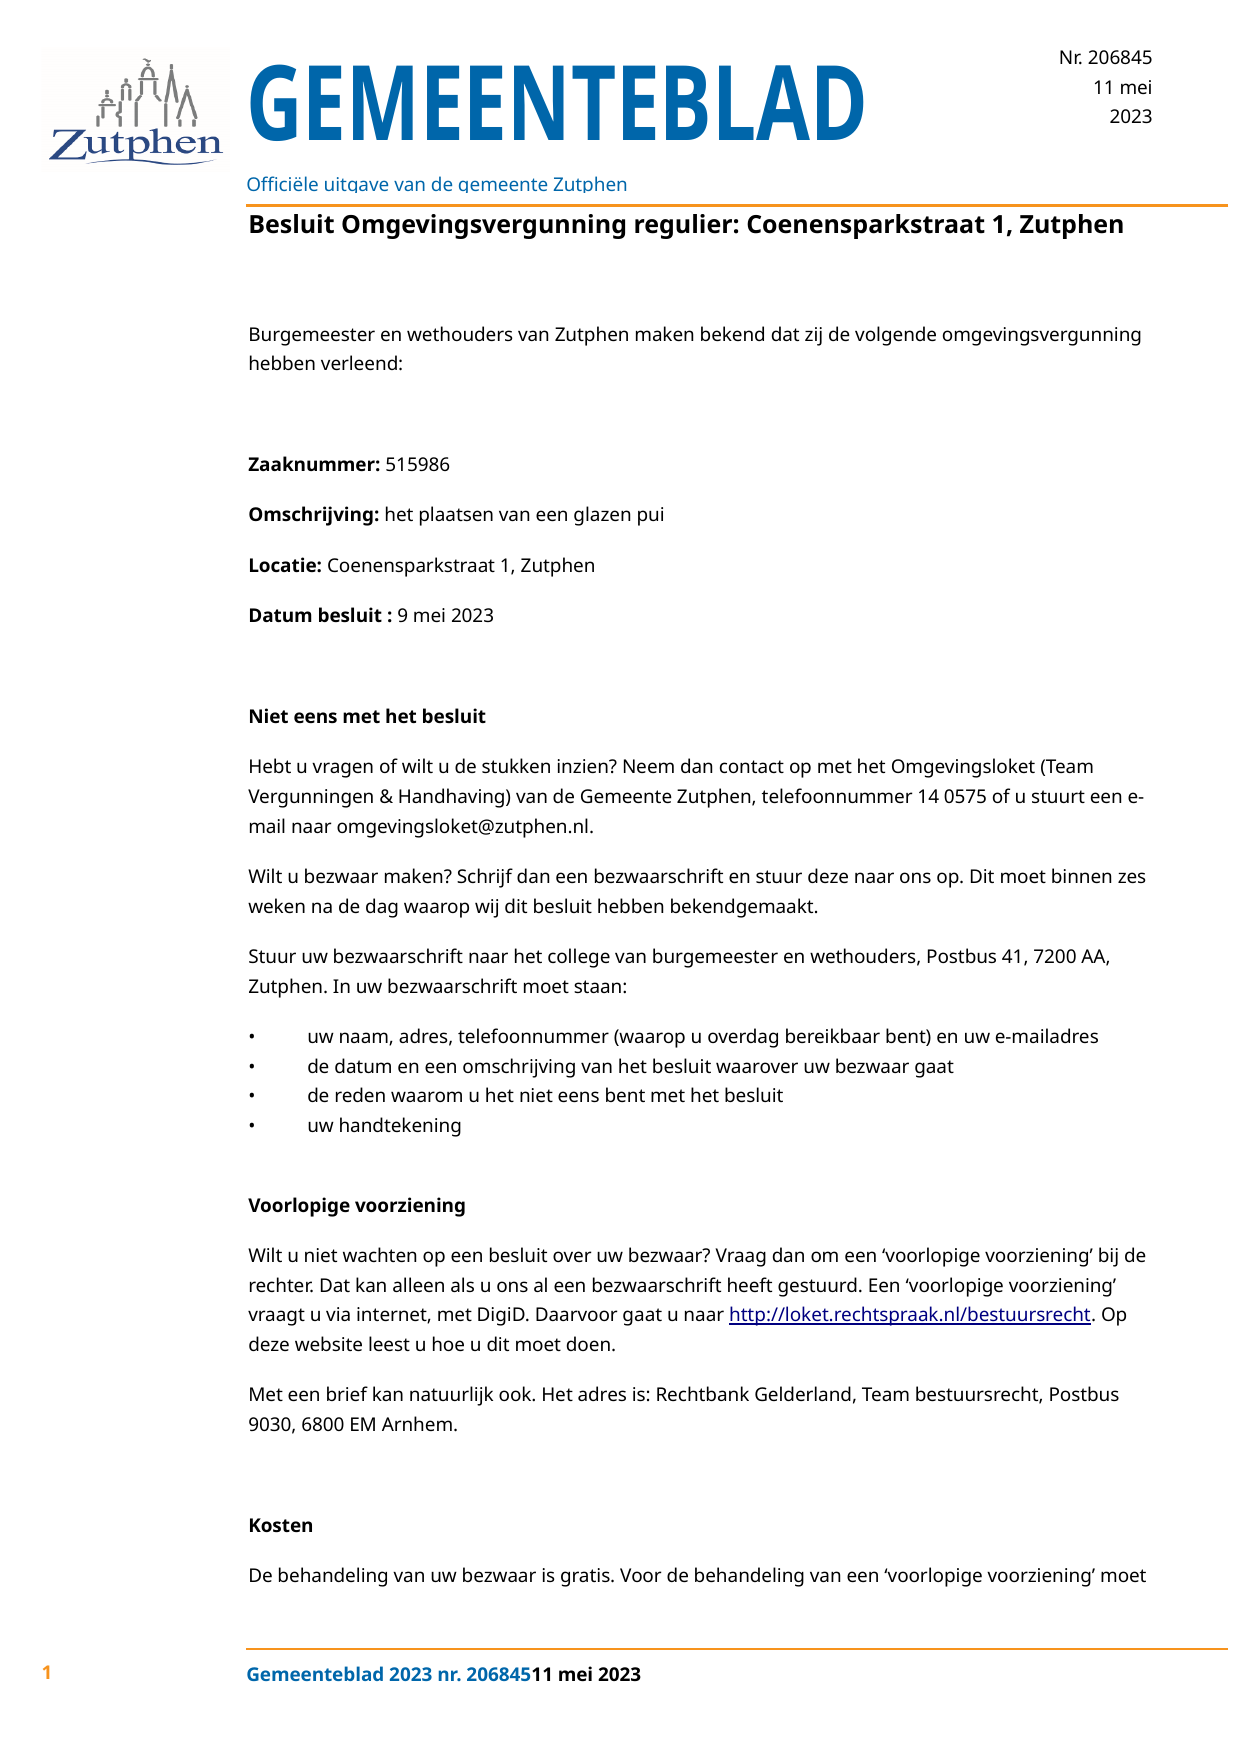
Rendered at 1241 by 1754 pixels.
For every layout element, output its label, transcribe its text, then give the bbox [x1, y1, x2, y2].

text Datum besluit : 9 mei 2023 [248, 602, 1152, 628]
text Niet eens met het besluit [248, 703, 1152, 729]
text Kosten [248, 1512, 1152, 1538]
text Stuur uw bezwaarschrift naar het college van burgemeester en wethouders, Postbus 41, 7200 AA, Zutphen. In uw bezwaarschrift moet staan: [248, 943, 1152, 998]
text Burgemeester en wethouders van Zutphen maken bekend dat zij de volgende omgevingsvergunning hebben verleend: [248, 321, 1152, 376]
text Wilt u bezwaar maken? Schrijf dan een bezwaarschrift en stuur deze naar ons op. Dit moet binnen zes weken na de dag waarop wij dit besluit hebben bekendgemaakt. [248, 863, 1152, 918]
text De behandeling van uw bezwaar is gratis. Voor de behandeling van een ‘voorlopige voorziening’ moet [248, 1562, 1152, 1588]
picture [41, 47, 231, 172]
text Hebt u vragen of wilt u de stukken inzien? Neem dan contact op met het Omgevingsloket (Team Vergunningen & Handhaving) van de Gemeente Zutphen, telefoonnummer 14 0575 of u stuurt een e-mail naar omgevingsloket@zutphen.nl. [248, 754, 1152, 838]
text Voorlopige voorziening [248, 1192, 1152, 1218]
text Besluit Omgevingsvergunning regulier: Coenensparkstraat 1, Zutphen [248, 207, 1152, 241]
list de reden waarom u het niet eens bent met het besluit [248, 1082, 1152, 1108]
text Zaaknummer: 515986 [248, 451, 1152, 477]
text Omschrijving: het plaatsen van een glazen pui [248, 502, 1152, 527]
text Locatie: Coenensparkstraat 1, Zutphen [248, 552, 1152, 578]
text Met een brief kan natuurlijk ook. Het adres is: Rechtbank Gelderland, Team bestuursrecht, Postbus 9030, 6800 EM Arnhem. [248, 1382, 1152, 1437]
list uw handtekening [248, 1112, 1152, 1138]
list uw naam, adres, telefoonnummer (waarop u overdag bereikbaar bent) en uw e-mailadres [248, 1023, 1152, 1049]
list de datum en een omschrijving van het besluit waarover uw bezwaar gaat [248, 1053, 1152, 1078]
text Wilt u niet wachten op een besluit over uw bezwaar? Vraag dan om een ‘voorlopige voorziening’ bij de rechter. Dat kan alleen als u ons al een bezwaarschrift heeft gestuurd. Een ‘voorlopige voorziening’ vraagt u via internet, met DigiD. Daarvoor gaat u naar http://loket.rechtspraak.nl/bestuursrecht. Op deze website leest u hoe u dit moet doen. [248, 1242, 1152, 1357]
